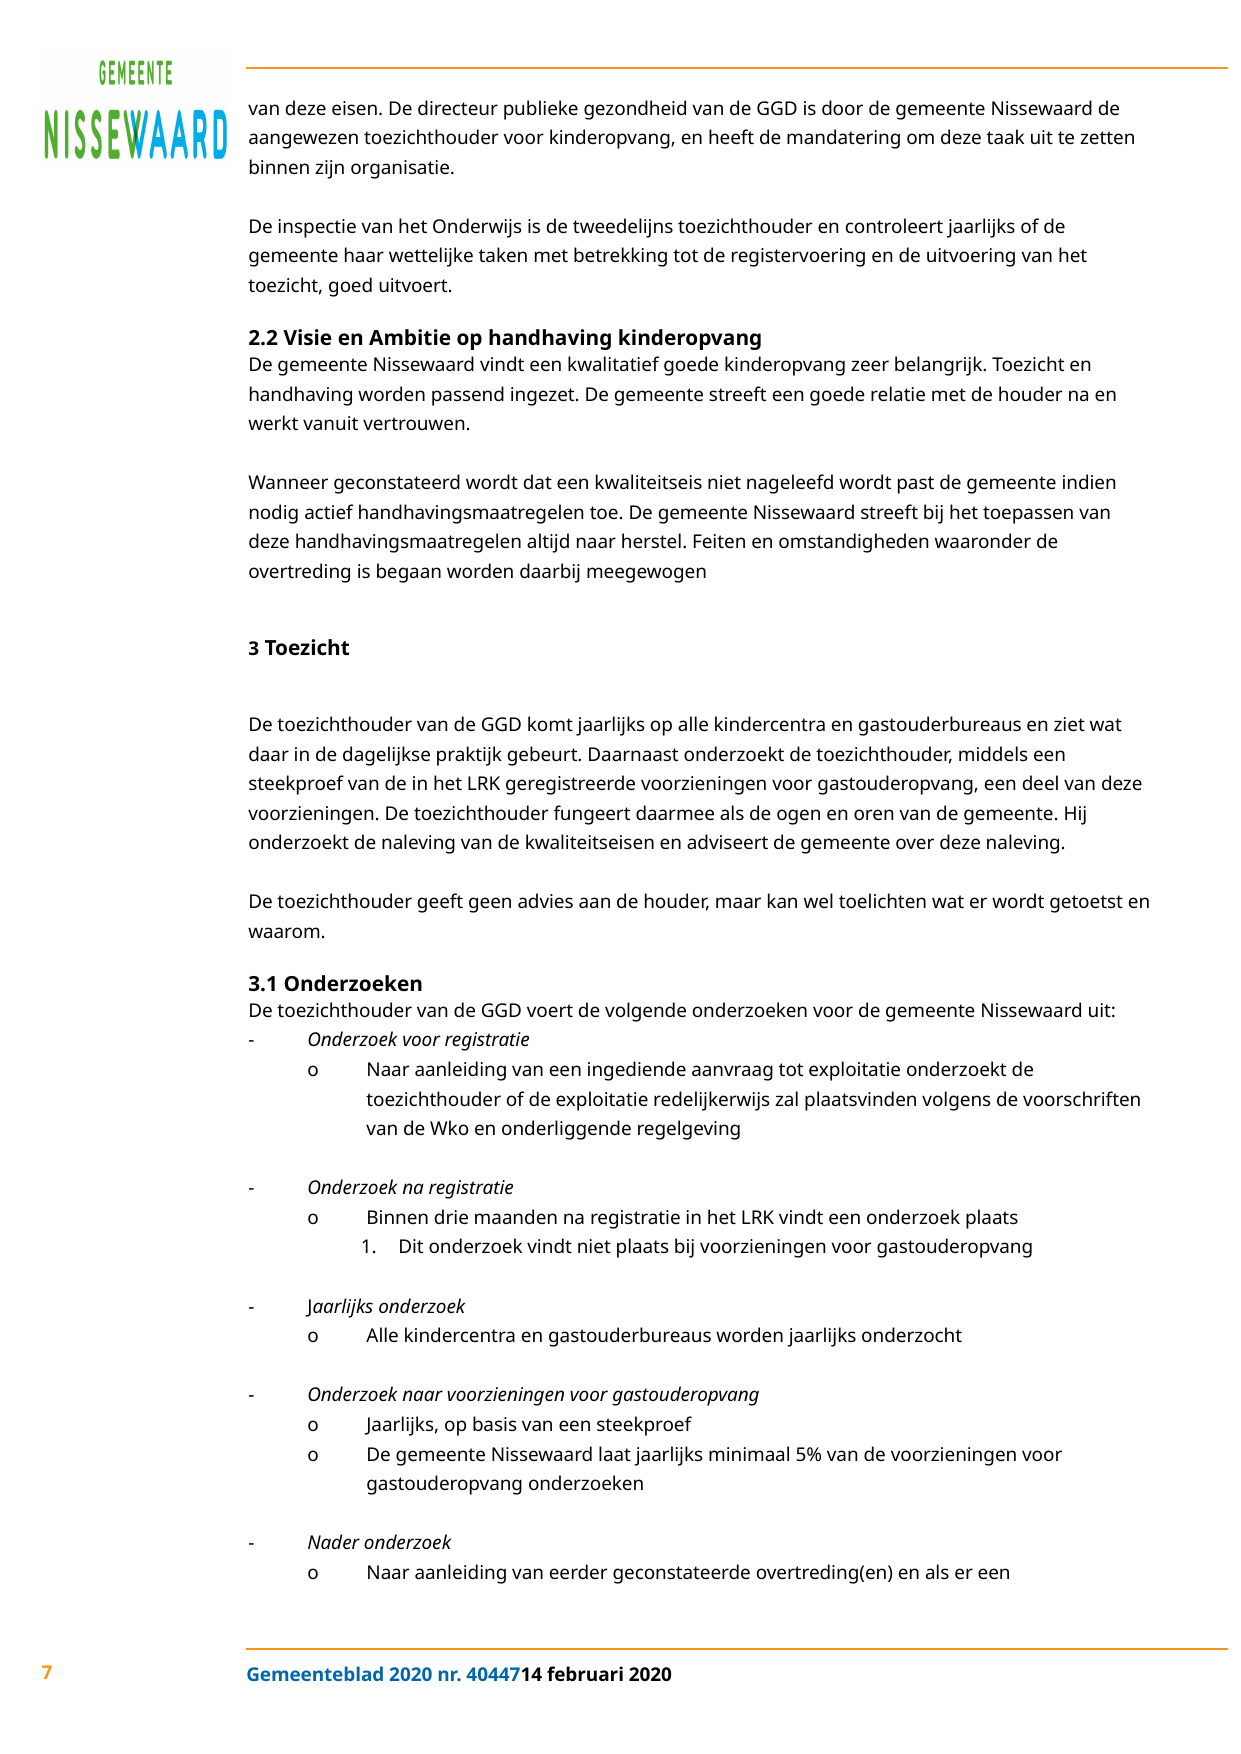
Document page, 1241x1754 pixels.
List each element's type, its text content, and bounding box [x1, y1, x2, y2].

text 2.2 Visie en Ambitie op handhaving kinderopvang [248, 323, 1152, 351]
text De toezichthouder van de GGD voert de volgende onderzoeken voor de gemeente Nissewaard uit: [248, 997, 1152, 1023]
list Binnen drie maanden na registratie in het LRK vindt een onderzoek plaats [307, 1204, 1152, 1230]
list Nader onderzoek [248, 1529, 1152, 1555]
list Jaarlijks onderzoek [248, 1293, 1152, 1319]
text van deze eisen. De directeur publieke gezondheid van de GGD is door de gemeente Nissewaard de aangewezen toezichthouder voor kinderopvang, en heeft de mandatering om deze taak uit te zetten binnen zijn organisatie. [248, 95, 1152, 180]
text De inspectie van het Onderwijs is de tweedelijns toezichthouder en controleert jaarlijks of de gemeente haar wettelijke taken met betrekking tot de registervoering en de uitvoering van het toezicht, goed uitvoert. [248, 213, 1152, 298]
list Onderzoek voor registratie [248, 1027, 1152, 1052]
text 3 Toezicht [248, 633, 1152, 662]
text 3.1 Onderzoeken [248, 969, 1152, 997]
text De toezichthouder geeft geen advies aan de houder, maar kan wel toelichten wat er wordt getoetst en waarom. [248, 889, 1152, 944]
picture [41, 47, 231, 172]
text De gemeente Nissewaard vindt een kwalitatief goede kinderopvang zeer belangrijk. Toezicht en handhaving worden passend ingezet. De gemeente streeft een goede relatie met de houder na en werkt vanuit vertrouwen. [248, 351, 1152, 436]
text Wanneer geconstateerd wordt dat een kwaliteitseis niet nageleefd wordt past de gemeente indien nodig actief handhavingsmaatregelen toe. De gemeente Nissewaard streeft bij het toepassen van deze handhavingsmaatregelen altijd naar herstel. Feiten en omstandigheden waaronder de overtreding is begaan worden daarbij meegewogen [248, 469, 1152, 584]
list Onderzoek na registratie [248, 1174, 1152, 1200]
list Onderzoek naar voorzieningen voor gastouderopvang [248, 1382, 1152, 1407]
list Jaarlijks, op basis van een steekproef [307, 1411, 1152, 1437]
list De gemeente Nissewaard laat jaarlijks minimaal 5% van de voorzieningen voor gastouderopvang onderzoeken [307, 1441, 1152, 1496]
list Naar aanleiding van een ingediende aanvraag tot exploitatie onderzoekt de toezichthouder of de exploitatie redelijkerwijs zal plaatsvinden volgens de voorschriften van de Wko en onderliggende regelgeving [307, 1056, 1152, 1141]
text De toezichthouder van de GGD komt jaarlijks op alle kindercentra en gastouderbureaus en ziet wat daar in de dagelijkse praktijk gebeurt. Daarnaast onderzoekt de toezichthouder, middels een steekproef van de in het LRK geregistreerde voorzieningen voor gastouderopvang, een deel van deze voorzieningen. De toezichthouder fungeert daarmee als de ogen en oren van de gemeente. Hij onderzoekt de naleving van de kwaliteitseisen en adviseert de gemeente over deze naleving. [248, 711, 1152, 855]
list Alle kindercentra en gastouderbureaus worden jaarlijks onderzocht [307, 1322, 1152, 1348]
list Dit onderzoek vindt niet plaats bij voorzieningen voor gastouderopvang [361, 1234, 1152, 1259]
list Naar aanleiding van eerder geconstateerde overtreding(en) en als er een [307, 1559, 1152, 1585]
